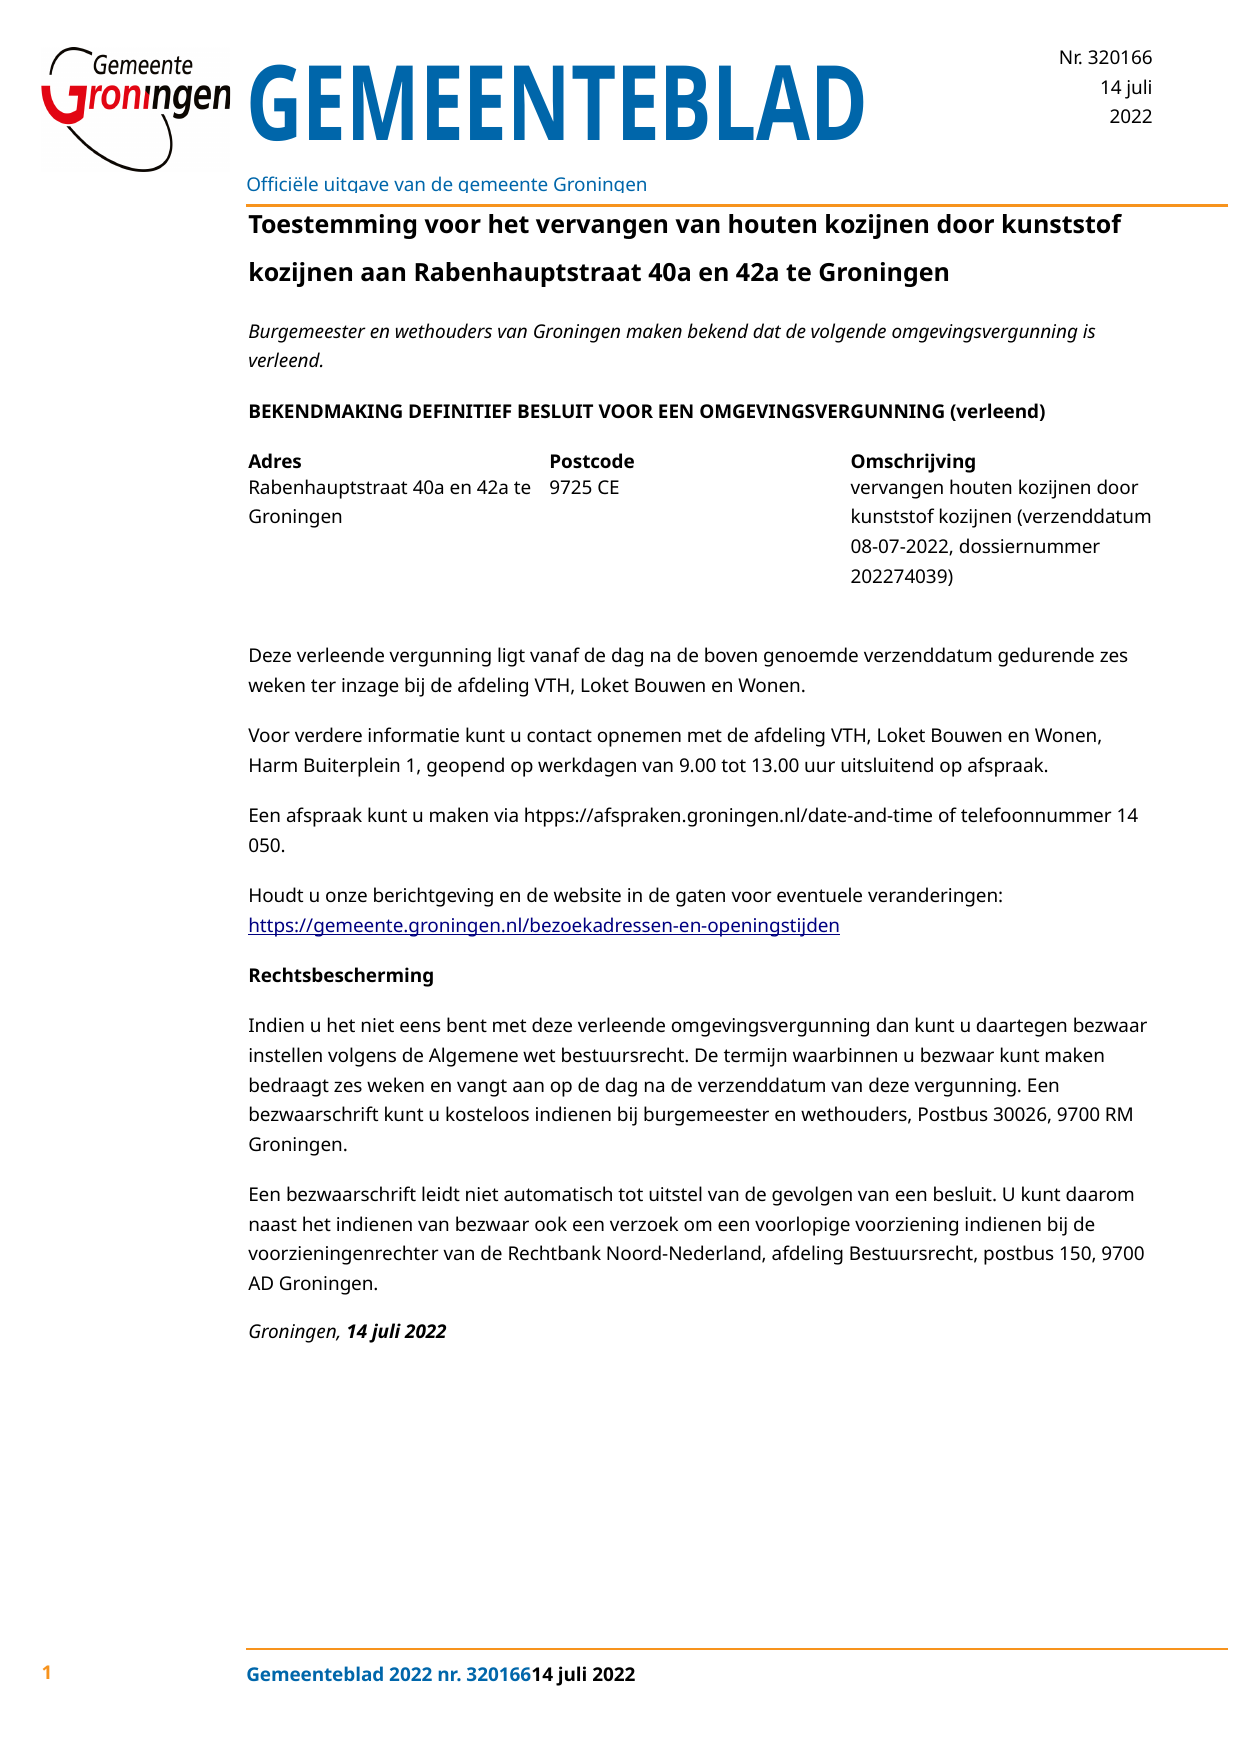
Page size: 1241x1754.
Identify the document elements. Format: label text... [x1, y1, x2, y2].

text Een afspraak kunt u maken via htpps://afspraken.groningen.nl/date-and-time of telefoonnummer 14 050. [248, 802, 1152, 858]
text Rechtsbescherming [248, 962, 1152, 988]
table_header Postcode [549, 449, 850, 474]
table_cell 9725 CE [549, 474, 850, 589]
text Indien u het niet eens bent met deze verleende omgevingsvergunning dan kunt u daartegen bezwaar instellen volgens de Algemene wet bestuursrecht. De termijn waarbinnen u bezwaar kunt maken bedraagt zes weken en vangt aan op de dag na de verzenddatum van deze vergunning. Een bezwaarschrift kunt u kosteloos indienen bij burgemeester en wethouders, Postbus 30026, 9700 RM Groningen. [248, 1013, 1152, 1157]
text BEKENDMAKING DEFINITIEF BESLUIT VOOR EEN OMGEVINGSVERGUNNING (verleend) [248, 398, 1152, 424]
text Deze verleende vergunning ligt vanaf de dag na de boven genoemde verzenddatum gedurende zes weken ter inzage bij de afdeling VTH, Loket Bouwen en Wonen. [248, 642, 1152, 698]
text Burgemeester en wethouders van Groningen maken bekend dat de volgende omgevingsvergunning is verleend. [248, 318, 1152, 373]
picture [41, 47, 231, 172]
text Voor verdere informatie kunt u contact opnemen met de afdeling VTH, Loket Bouwen en Wonen, Harm Buiterplein 1, geopend op werkdagen van 9.00 tot 13.00 uur uitsluitend op afspraak. [248, 722, 1152, 778]
text Groningen, 14 juli 2022 [248, 1318, 1152, 1344]
table_cell Rabenhauptstraat 40a en 42a te Groningen [248, 474, 549, 589]
table_cell vervangen houten kozijnen door kunststof kozijnen (verzenddatum 08-07-2022, dossiernummer 202274039) [850, 474, 1152, 589]
table_header Adres [248, 449, 549, 474]
text Een bezwaarschrift leidt niet automatisch tot uitstel van de gevolgen van een besluit. U kunt daarom naast het indienen van bezwaar ook een verzoek om een voorlopige voorziening indienen bij de voorzieningenrechter van de Rechtbank Noord-Nederland, afdeling Bestuursrecht, postbus 150, 9700 AD Groningen. [248, 1181, 1152, 1296]
table_header Omschrijving [850, 449, 1152, 474]
text Toestemming voor het vervangen van houten kozijnen door kunststof kozijnen aan Rabenhauptstraat 40a en 42a te Groningen [248, 207, 1152, 288]
text Houdt u onze berichtgeving en de website in de gaten voor eventuele veranderingen: https://gemeente.groningen.nl/bezoekadressen-en-openingstijden [248, 882, 1152, 938]
